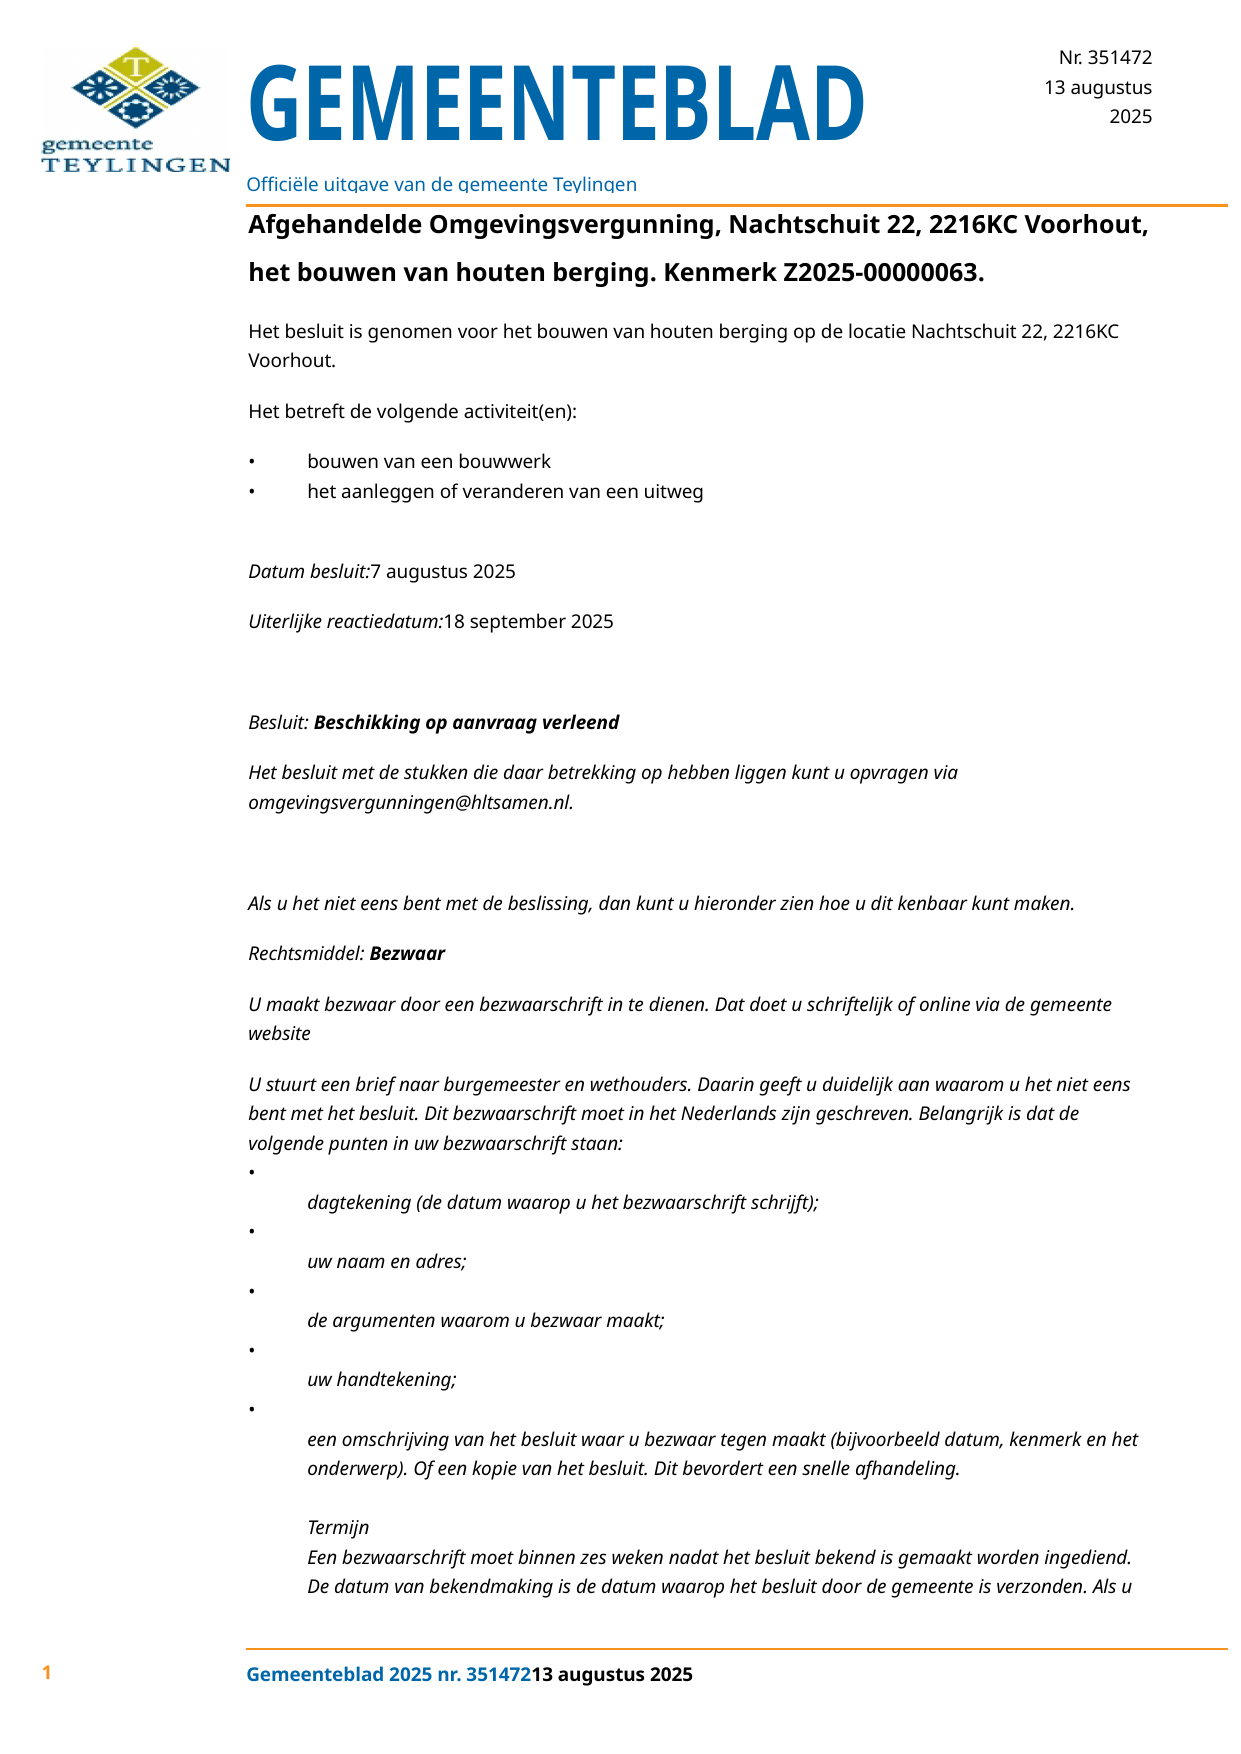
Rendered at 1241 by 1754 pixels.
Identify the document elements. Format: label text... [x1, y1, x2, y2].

list het aanleggen of veranderen van een uitweg [248, 478, 1152, 504]
list bouwen van een bouwwerk [248, 448, 1152, 474]
text Het besluit met de stukken die daar betrekking op hebben liggen kunt u opvragen via omgevingsvergunningen@hltsamen.nl. [248, 759, 1152, 815]
text Het besluit is genomen voor het bouwen van houten berging op de locatie Nachtschuit 22, 2216KC Voorhout. [248, 318, 1152, 373]
text Als u het niet eens bent met de beslissing, dan kunt u hieronder zien hoe u dit kenbaar kunt maken. [248, 890, 1152, 916]
text U stuurt een brief naar burgemeester en wethouders. Daarin geeft u duidelijk aan waarom u het niet eens bent met het besluit. Dit bezwaarschrift moet in het Nederlands zijn geschreven. Belangrijk is dat de volgende punten in uw bezwaarschrift staan: [248, 1071, 1152, 1156]
text Besluit: Beschikking op aanvraag verleend [248, 709, 1152, 735]
list een omschrijving van het besluit waar u bezwaar tegen maakt (bijvoorbeeld datum, kenmerk en het onderwerp). Of een kopie van het besluit. Dit bevordert een snelle afhandeling. [248, 1426, 1152, 1481]
text Rechtsmiddel: Bezwaar [248, 940, 1152, 966]
text Uiterlijke reactiedatum:18 september 2025 [248, 608, 1152, 634]
list dagtekening (de datum waarop u het bezwaarschrift schrijft); [248, 1189, 1152, 1215]
list uw handtekening; [248, 1367, 1152, 1392]
text U maakt bezwaar door een bezwaarschrift in te dienen. Dat doet u schriftelijk of online via de gemeente website [248, 991, 1152, 1046]
list uw naam en adres; [248, 1248, 1152, 1274]
text Afgehandelde Omgevingsvergunning, Nachtschuit 22, 2216KC Voorhout, het bouwen van houten berging. Kenmerk Z2025-00000063. [248, 207, 1152, 288]
text Datum besluit:7 augustus 2025 [248, 558, 1152, 584]
list Een bezwaarschrift moet binnen zes weken nadat het besluit bekend is gemaakt worden ingediend. De datum van bekendmaking is de datum waarop het besluit door de gemeente is verzonden. Als u [248, 1544, 1152, 1599]
text Het betreft de volgende activiteit(en): [248, 398, 1152, 424]
list Termijn [248, 1514, 1152, 1540]
picture [41, 47, 231, 172]
list de argumenten waarom u bezwaar maakt; [248, 1307, 1152, 1333]
